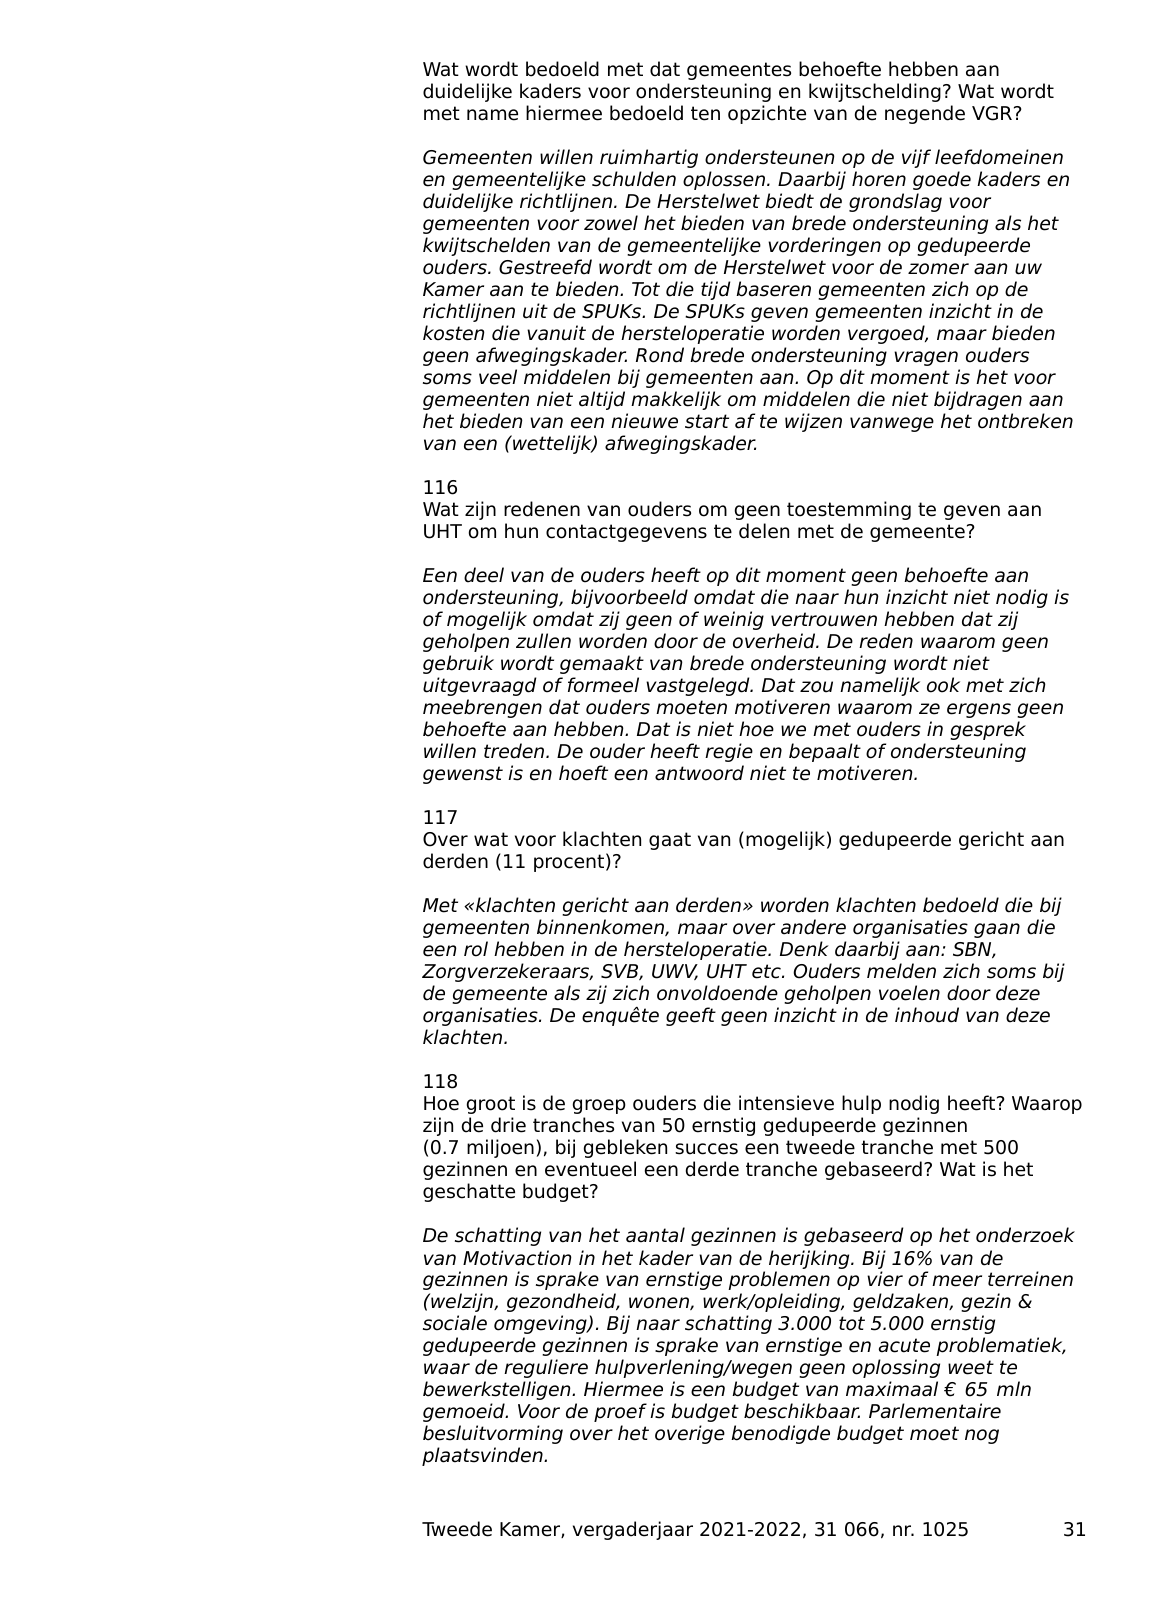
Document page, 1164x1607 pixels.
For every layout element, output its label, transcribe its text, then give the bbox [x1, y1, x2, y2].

text 116 [422, 477, 1087, 499]
text Wat wordt bedoeld met dat gemeentes behoefte hebben aan duidelijke kaders voor ondersteuning en kwijtschelding? Wat wordt met name hiermee bedoeld ten opzichte van de negende VGR? [422, 59, 1087, 125]
text Over wat voor klachten gaat van (mogelijk) gedupeerde gericht aan derden (11 procent)? [422, 829, 1087, 873]
text Met «klachten gericht aan derden» worden klachten bedoeld die bij gemeenten binnenkomen, maar over andere organisaties gaan die een rol hebben in de hersteloperatie. Denk daarbij aan: SBN, Zorgverzekeraars, SVB, UWV, UHT etc. Ouders melden zich soms bij de gemeente als zij zich onvoldoende geholpen voelen door deze organisaties. De enquête geeft geen inzicht in de inhoud van deze klachten. [422, 895, 1087, 1049]
text 118 [422, 1071, 1087, 1093]
text Gemeenten willen ruimhartig ondersteunen op de vijf leefdomeinen en gemeentelijke schulden oplossen. Daarbij horen goede kaders en duidelijke richtlijnen. De Herstelwet biedt de grondslag voor gemeenten voor zowel het bieden van brede ondersteuning als het kwijtschelden van de gemeentelijke vorderingen op gedupeerde ouders. Gestreefd wordt om de Herstelwet voor de zomer aan uw Kamer aan te bieden. Tot die tijd baseren gemeenten zich op de richtlijnen uit de SPUKs. De SPUKs geven gemeenten inzicht in de kosten die vanuit de hersteloperatie worden vergoed, maar bieden geen afwegingskader. Rond brede ondersteuning vragen ouders soms veel middelen bij gemeenten aan. Op dit moment is het voor gemeenten niet altijd makkelijk om middelen die niet bijdragen aan het bieden van een nieuwe start af te wijzen vanwege het ontbreken van een (wettelijk) afwegingskader. [422, 147, 1087, 455]
text Een deel van de ouders heeft op dit moment geen behoefte aan ondersteuning, bijvoorbeeld omdat die naar hun inzicht niet nodig is of mogelijk omdat zij geen of weinig vertrouwen hebben dat zij geholpen zullen worden door de overheid. De reden waarom geen gebruik wordt gemaakt van brede ondersteuning wordt niet uitgevraagd of formeel vastgelegd. Dat zou namelijk ook met zich meebrengen dat ouders moeten motiveren waarom ze ergens geen behoefte aan hebben. Dat is niet hoe we met ouders in gesprek willen treden. De ouder heeft regie en bepaalt of ondersteuning gewenst is en hoeft een antwoord niet te motiveren. [422, 565, 1087, 785]
text De schatting van het aantal gezinnen is gebaseerd op het onderzoek van Motivaction in het kader van de herijking. Bij 16% van de gezinnen is sprake van ernstige problemen op vier of meer terreinen (welzijn, gezondheid, wonen, werk/opleiding, geldzaken, gezin & sociale omgeving). Bij naar schatting 3.000 tot 5.000 ernstig gedupeerde gezinnen is sprake van ernstige en acute problematiek, waar de reguliere hulpverlening/wegen geen oplossing weet te bewerkstelligen. Hiermee is een budget van maximaal € 65 mln gemoeid. Voor de proef is budget beschikbaar. Parlementaire besluitvorming over het overige benodigde budget moet nog plaatsvinden. [422, 1225, 1087, 1467]
text Wat zijn redenen van ouders om geen toestemming te geven aan UHT om hun contactgegevens te delen met de gemeente? [422, 499, 1087, 543]
text 117 [422, 807, 1087, 829]
text Hoe groot is de groep ouders die intensieve hulp nodig heeft? Waarop zijn de drie tranches van 50 ernstig gedupeerde gezinnen (0.7 miljoen), bij gebleken succes een tweede tranche met 500 gezinnen en eventueel een derde tranche gebaseerd? Wat is het geschatte budget? [422, 1093, 1087, 1203]
